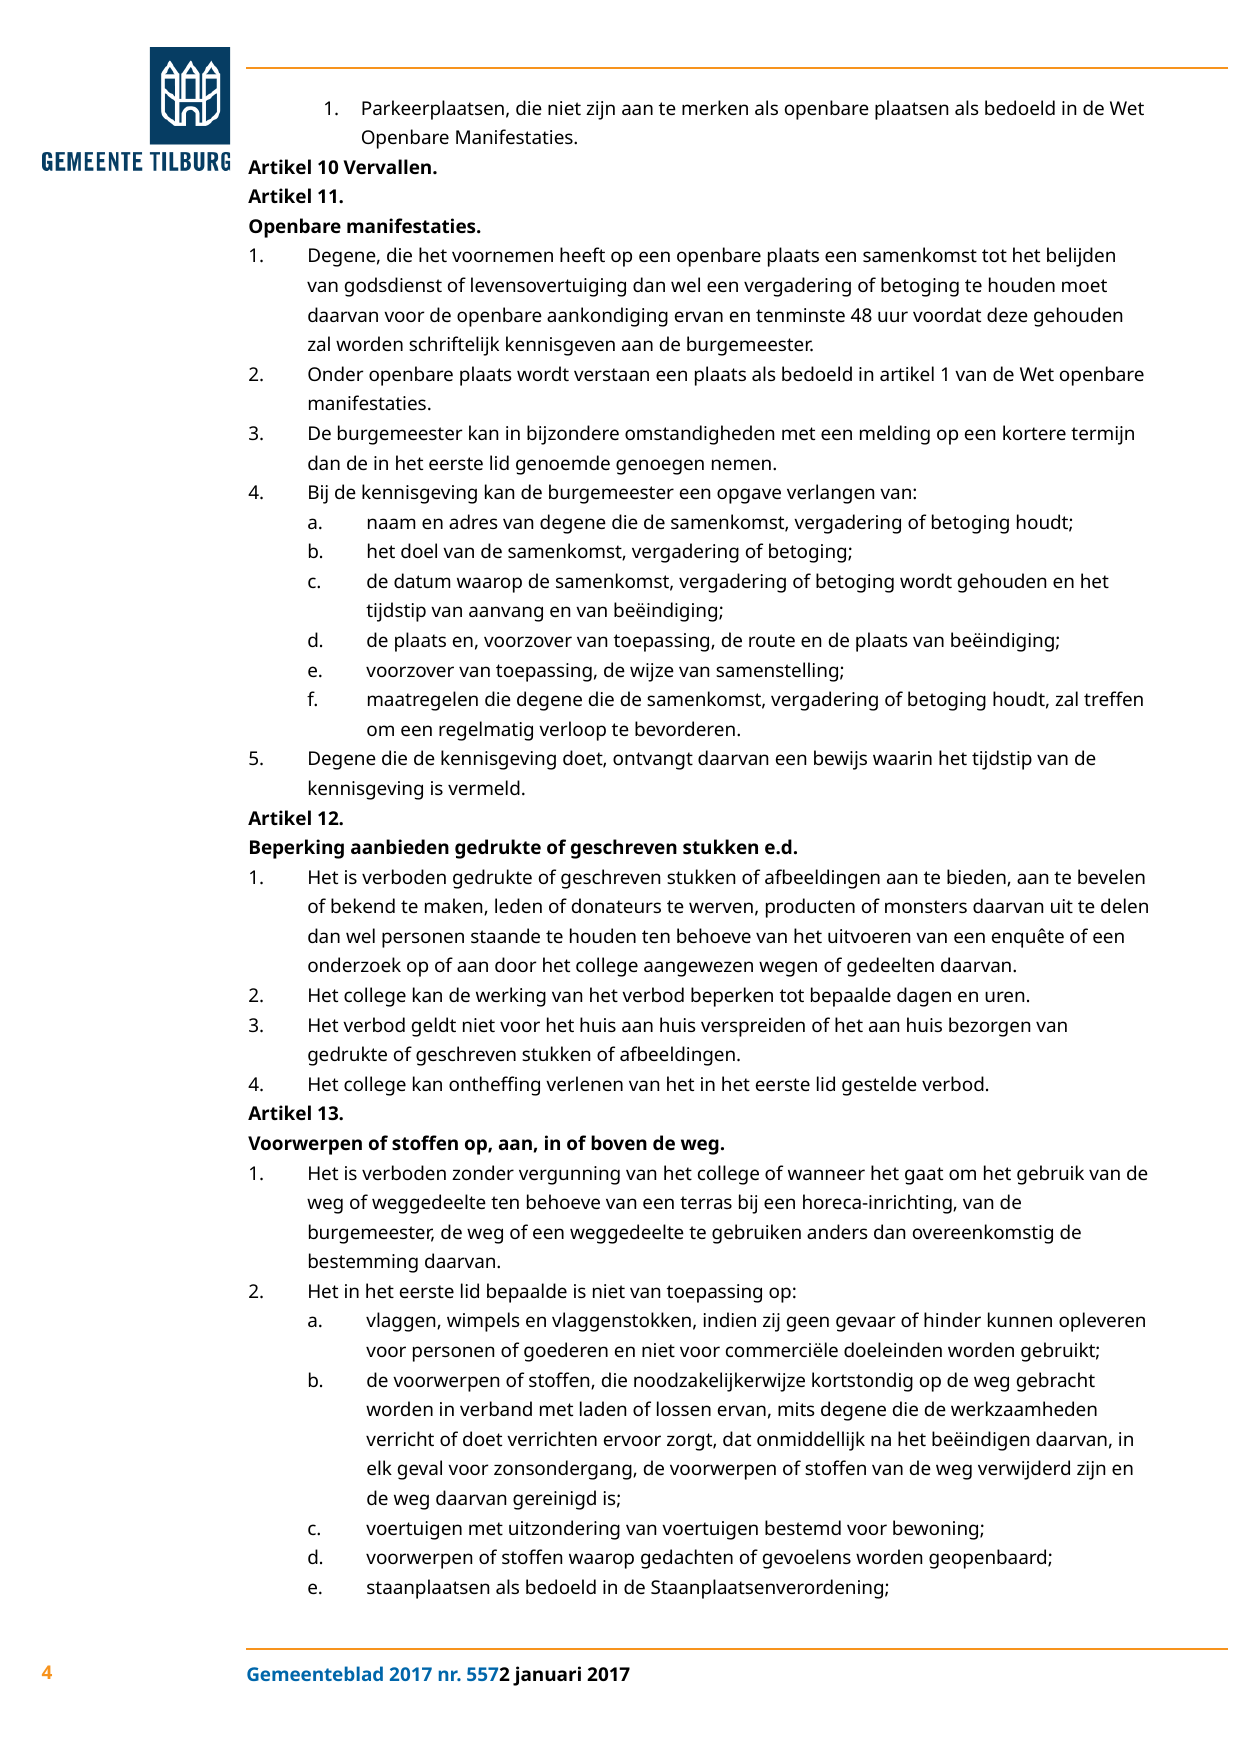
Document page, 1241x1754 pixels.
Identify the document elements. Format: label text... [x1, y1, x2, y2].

list voorzover van toepassing, de wijze van samenstelling; [307, 657, 1152, 683]
list staanplaatsen als bedoeld in de Staanplaatsenverordening; [307, 1574, 1152, 1600]
list Het in het eerste lid bepaalde is niet van toepassing op: [248, 1278, 1152, 1304]
picture [41, 47, 231, 172]
list naam en adres van degene die de samenkomst, vergadering of betoging houdt; [307, 509, 1152, 535]
list Bij de kennisgeving kan de burgemeester een opgave verlangen van: [248, 479, 1152, 505]
list Het college kan de werking van het verbod beperken tot bepaalde dagen en uren. [248, 982, 1152, 1008]
list de voorwerpen of stoffen, die noodzakelijkerwijze kortstondig op de weg gebracht worden in verband met laden of lossen ervan, mits degene die de werkzaamheden verricht of doet verrichten ervoor zorgt, dat onmiddellijk na het beëindigen daarvan, in elk geval voor zonsondergang, de voorwerpen of stoffen van de weg verwijderd zijn en de weg daarvan gereinigd is; [307, 1367, 1152, 1511]
list Onder openbare plaats wordt verstaan een plaats als bedoeld in artikel 1 van de Wet openbare manifestaties. [248, 361, 1152, 416]
text Beperking aanbieden gedrukte of geschreven stukken e.d. [248, 834, 1152, 860]
text Openbare manifestaties. [248, 213, 1152, 239]
list Het is verboden gedrukte of geschreven stukken of afbeeldingen aan te bieden, aan te bevelen of bekend te maken, leden of donateurs te werven, producten of monsters daarvan uit te delen dan wel personen staande te houden ten behoeve van het uitvoeren van een enquête of een onderzoek op of aan door het college aangewezen wegen of gedeelten daarvan. [248, 864, 1152, 978]
list het doel van de samenkomst, vergadering of betoging; [307, 538, 1152, 564]
text Artikel 12. [248, 805, 1152, 831]
list voertuigen met uitzondering van voertuigen bestemd voor bewoning; [307, 1515, 1152, 1541]
list Het is verboden zonder vergunning van het college of wanneer het gaat om het gebruik van de weg of weggedeelte ten behoeve van een terras bij een horeca-inrichting, van de burgemeester, de weg of een weggedeelte te gebruiken anders dan overeenkomstig de bestemming daarvan. [248, 1160, 1152, 1274]
list Parkeerplaatsen, die niet zijn aan te merken als openbare plaatsen als bedoeld in de Wet Openbare Manifestaties. [323, 95, 1152, 150]
list de plaats en, voorzover van toepassing, de route en de plaats van beëindiging; [307, 627, 1152, 653]
list Degene die de kennisgeving doet, ontvangt daarvan een bewijs waarin het tijdstip van de kennisgeving is vermeld. [248, 746, 1152, 801]
text Voorwerpen of stoffen op, aan, in of boven de weg. [248, 1130, 1152, 1156]
text Artikel 11. [248, 183, 1152, 209]
list vlaggen, wimpels en vlaggenstokken, indien zij geen gevaar of hinder kunnen opleveren voor personen of goederen en niet voor commerciële doeleinden worden gebruikt; [307, 1308, 1152, 1363]
list De burgemeester kan in bijzondere omstandigheden met een melding op een kortere termijn dan de in het eerste lid genoemde genoegen nemen. [248, 420, 1152, 476]
list de datum waarop de samenkomst, vergadering of betoging wordt gehouden en het tijdstip van aanvang en van beëindiging; [307, 568, 1152, 623]
list Degene, die het voornemen heeft op een openbare plaats een samenkomst tot het belijden van godsdienst of levensovertuiging dan wel een vergadering of betoging te houden moet daarvan voor de openbare aankondiging ervan en tenminste 48 uur voordat deze gehouden zal worden schriftelijk kennisgeven aan de burgemeester. [248, 243, 1152, 357]
text Artikel 10 Vervallen. [248, 154, 1152, 180]
list Het verbod geldt niet voor het huis aan huis verspreiden of het aan huis bezorgen van gedrukte of geschreven stukken of afbeeldingen. [248, 1012, 1152, 1067]
text Artikel 13. [248, 1101, 1152, 1126]
list maatregelen die degene die de samenkomst, vergadering of betoging houdt, zal treffen om een regelmatig verloop te bevorderen. [307, 686, 1152, 742]
list voorwerpen of stoffen waarop gedachten of gevoelens worden geopenbaard; [307, 1544, 1152, 1570]
list Het college kan ontheffing verlenen van het in het eerste lid gestelde verbod. [248, 1071, 1152, 1097]
